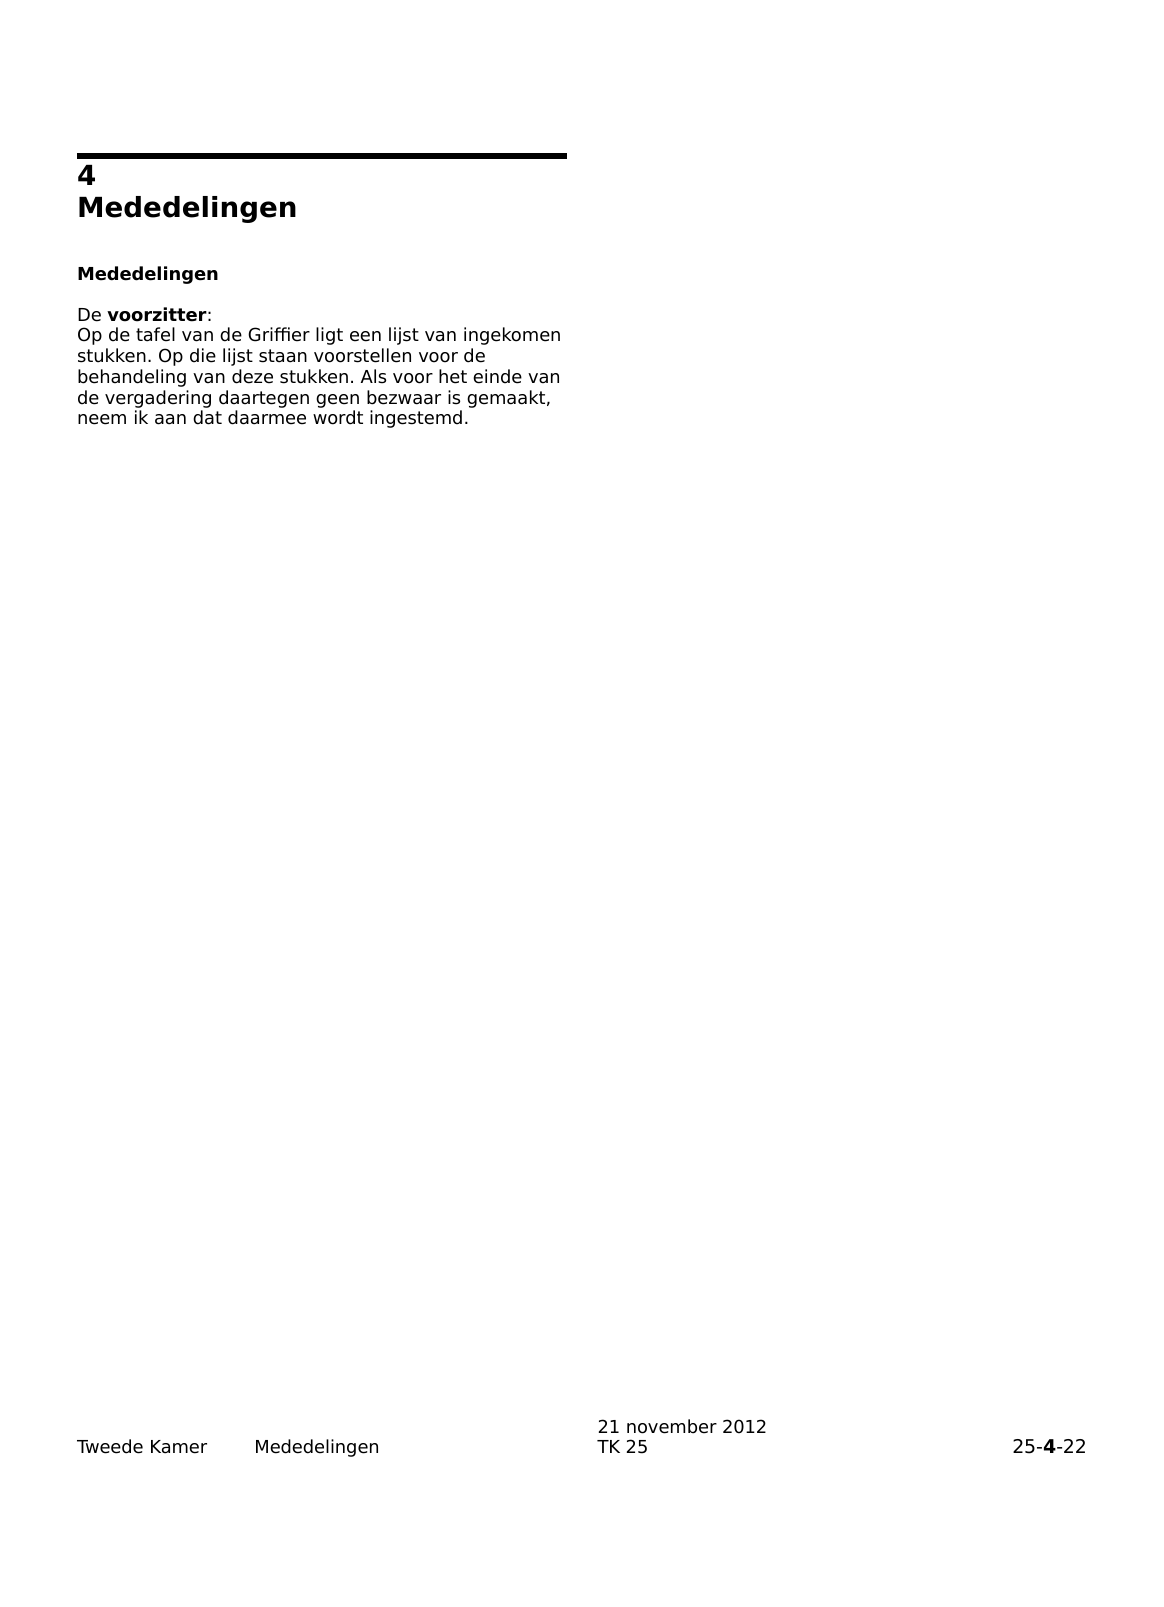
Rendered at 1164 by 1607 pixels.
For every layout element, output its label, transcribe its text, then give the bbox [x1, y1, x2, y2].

title 4 Mededelingen [77, 159, 567, 224]
text Mededelingen [77, 264, 567, 284]
text Op de tafel van de Griffier ligt een lijst van ingekomen stukken. Op die lijst staan voorstellen voor de behandeling van deze stukken. Als voor het einde van de vergadering daartegen geen bezwaar is gemaakt, neem ik aan dat daarmee wordt ingestemd. [77, 325, 567, 429]
text De voorzitter: [77, 304, 567, 325]
